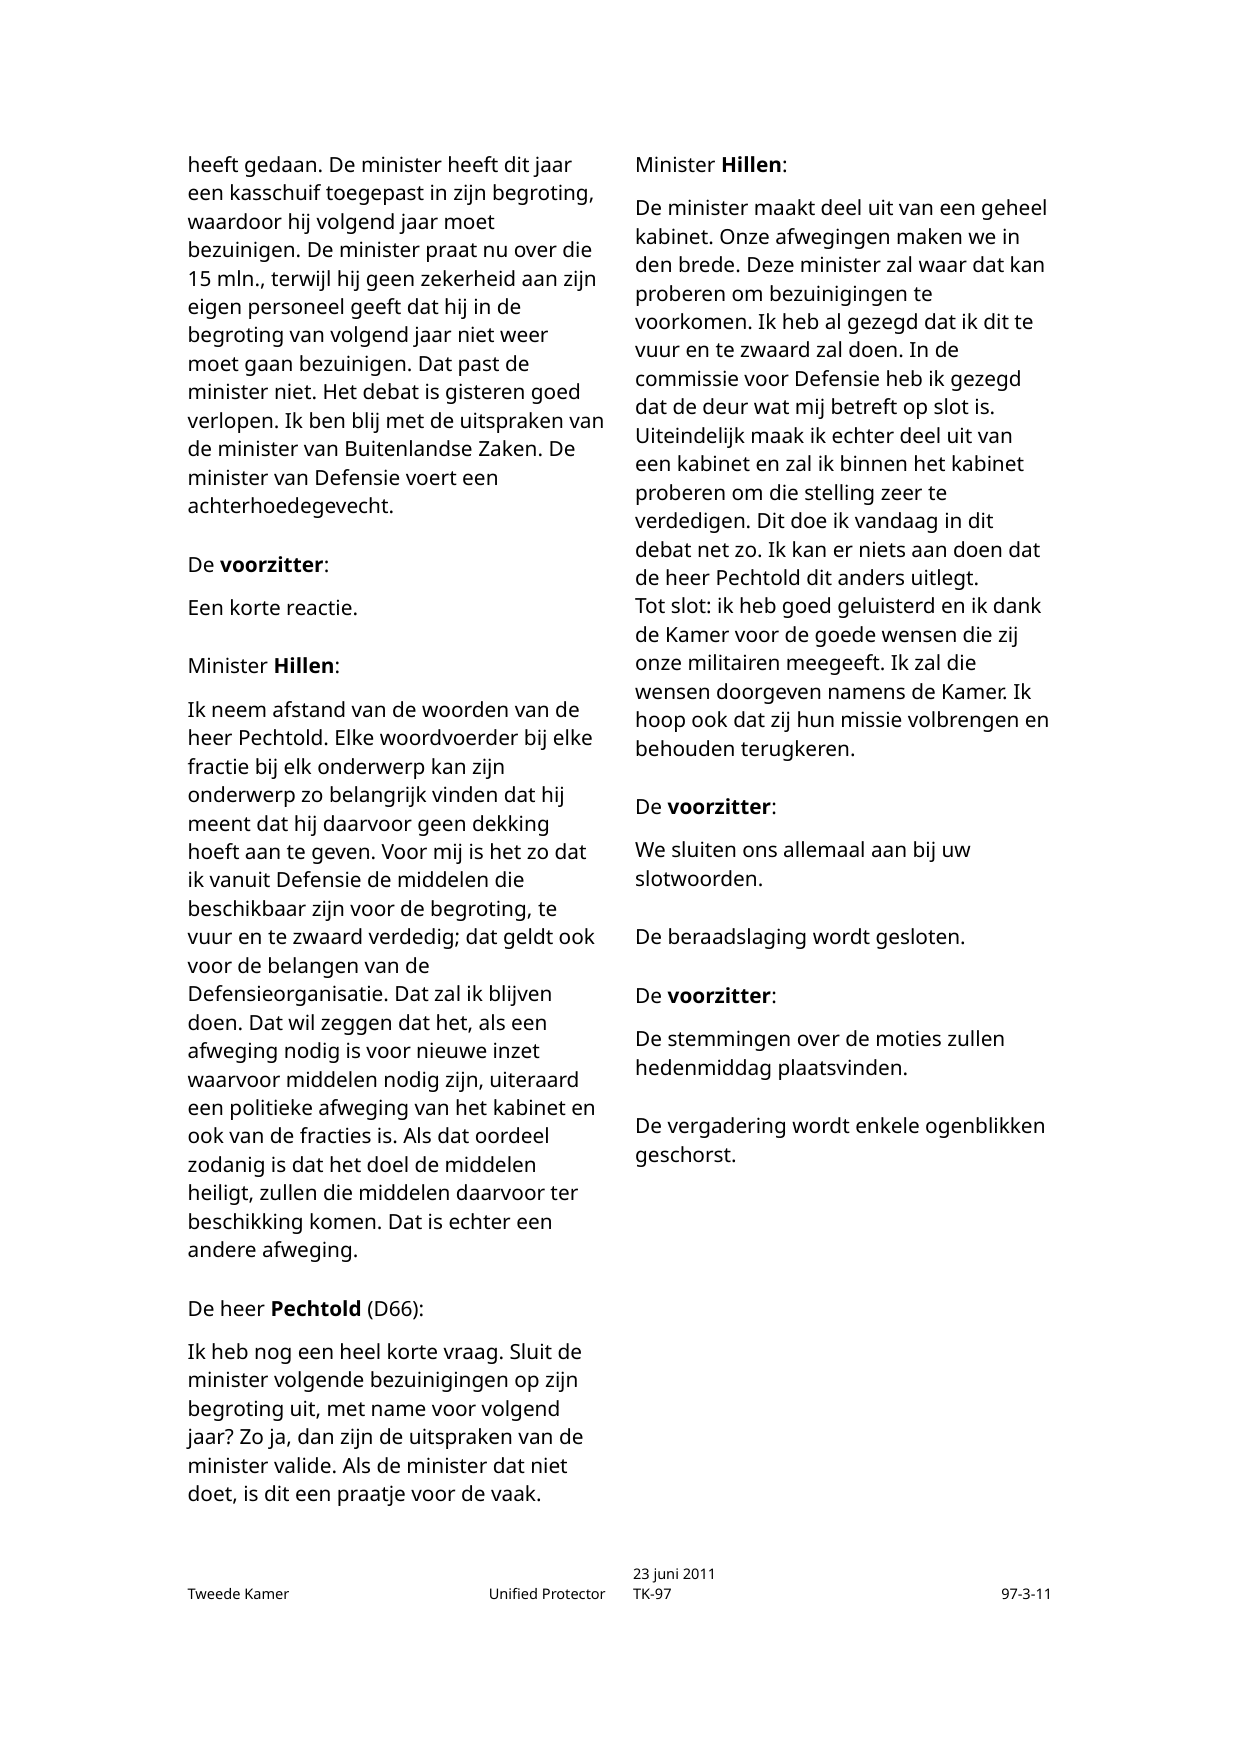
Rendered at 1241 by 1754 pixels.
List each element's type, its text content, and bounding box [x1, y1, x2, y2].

text We sluiten ons allemaal aan bij uw slotwoorden. [635, 836, 1053, 892]
text Minister Hillen: [187, 652, 605, 680]
text De voorzitter: [635, 792, 1053, 821]
text Tot slot: ik heb goed geluisterd en ik dank de Kamer voor de goede wensen die zij onze militairen meegeeft. Ik zal die wensen doorgeven namens de Kamer. Ik hoop ook dat zij hun missie volbrengen en behouden terugkeren. [635, 592, 1053, 762]
text De voorzitter: [635, 981, 1053, 1009]
text De vergadering wordt enkele ogenblikken geschorst. [635, 1111, 1053, 1168]
text De beraadslaging wordt gesloten. [635, 922, 1053, 951]
text heeft gedaan. De minister heeft dit jaar een kasschuif toegepast in zijn begroting, waardoor hij volgend jaar moet bezuinigen. De minister praat nu over die 15 mln., terwijl hij geen zekerheid aan zijn eigen personeel geeft dat hij in de begroting van volgend jaar niet weer moet gaan bezuinigen. Dat past de minister niet. Het debat is gisteren goed verlopen. Ik ben blij met de uitspraken van de minister van Buitenlandse Zaken. De minister van Defensie voert een achterhoedegevecht. [187, 150, 605, 520]
text De stemmingen over de moties zullen hedenmiddag plaatsvinden. [635, 1024, 1053, 1081]
text Minister Hillen: [635, 150, 1053, 178]
text De heer Pechtold (D66): [187, 1294, 605, 1322]
text Een korte reactie. [187, 593, 605, 622]
text De minister maakt deel uit van een geheel kabinet. Onze afwegingen maken we in den brede. Deze minister zal waar dat kan proberen om bezuinigingen te voorkomen. Ik heb al gezegd dat ik dit te vuur en te zwaard zal doen. In de commissie voor Defensie heb ik gezegd dat de deur wat mij betreft op slot is. Uiteindelijk maak ik echter deel uit van een kabinet en zal ik binnen het kabinet proberen om die stelling zeer te verdedigen. Dit doe ik vandaag in dit debat net zo. Ik kan er niets aan doen dat de heer Pechtold dit anders uitlegt. [635, 193, 1053, 592]
text De voorzitter: [187, 550, 605, 578]
text Ik neem afstand van de woorden van de heer Pechtold. Elke woordvoerder bij elke fractie bij elk onderwerp kan zijn onderwerp zo belangrijk vinden dat hij meent dat hij daarvoor geen dekking hoeft aan te geven. Voor mij is het zo dat ik vanuit Defensie de middelen die beschikbaar zijn voor de begroting, te vuur en te zwaard verdedig; dat geldt ook voor de belangen van de Defensieorganisatie. Dat zal ik blijven doen. Dat wil zeggen dat het, als een afweging nodig is voor nieuwe inzet waarvoor middelen nodig zijn, uiteraard een politieke afweging van het kabinet en ook van de fracties is. Als dat oordeel zodanig is dat het doel de middelen heiligt, zullen die middelen daarvoor ter beschikking komen. Dat is echter een andere afweging. [187, 695, 605, 1264]
text Ik heb nog een heel korte vraag. Sluit de minister volgende bezuinigingen op zijn begroting uit, met name voor volgend jaar? Zo ja, dan zijn de uitspraken van de minister valide. Als de minister dat niet doet, is dit een praatje voor de vaak. [187, 1337, 605, 1508]
